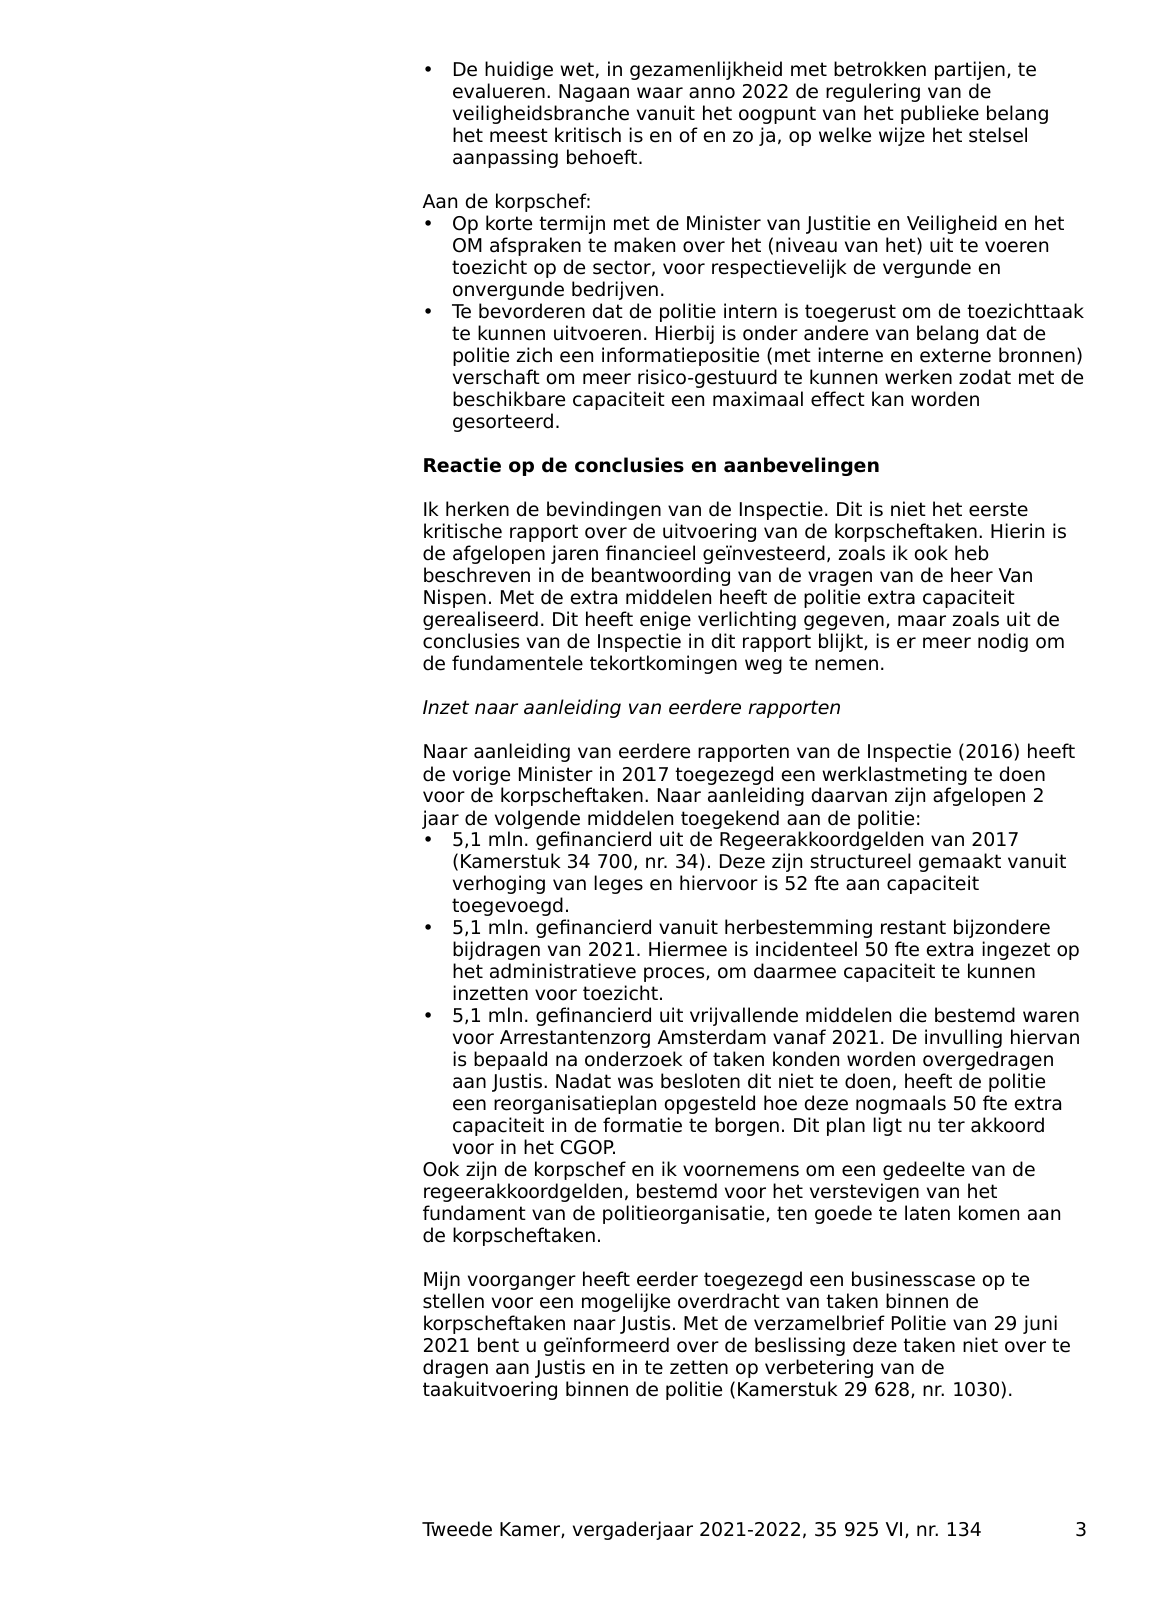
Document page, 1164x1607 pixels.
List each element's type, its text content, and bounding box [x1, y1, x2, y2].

text • Te bevorderen dat de politie intern is toegerust om de toezichttaak te kunnen uitvoeren. Hierbij is onder andere van belang dat de politie zich een informatiepositie (met interne en externe bronnen) verschaft om meer risico-gestuurd te kunnen werken zodat met de beschikbare capaciteit een maximaal effect kan worden gesorteerd. [422, 301, 1087, 433]
text • 5,1 mln. gefinancierd uit de Regeerakkoordgelden van 2017 (Kamerstuk 34 700, nr. 34). Deze zijn structureel gemaakt vanuit verhoging van leges en hiervoor is 52 fte aan capaciteit toegevoegd. [422, 829, 1087, 917]
subtitle Inzet naar aanleiding van eerdere rapporten [422, 697, 1087, 719]
subtitle Reactie op de conclusies en aanbevelingen [422, 455, 1087, 477]
text Ik herken de bevindingen van de Inspectie. Dit is niet het eerste kritische rapport over de uitvoering van de korpscheftaken. Hierin is de afgelopen jaren financieel geïnvesteerd, zoals ik ook heb beschreven in de beantwoording van de vragen van de heer Van Nispen. Met de extra middelen heeft de politie extra capaciteit gerealiseerd. Dit heeft enige verlichting gegeven, maar zoals uit de conclusies van de Inspectie in dit rapport blijkt, is er meer nodig om de fundamentele tekortkomingen weg te nemen. [422, 499, 1087, 675]
text • De huidige wet, in gezamenlijkheid met betrokken partijen, te evalueren. Nagaan waar anno 2022 de regulering van de veiligheidsbranche vanuit het oogpunt van het publieke belang het meest kritisch is en of en zo ja, op welke wijze het stelsel aanpassing behoeft. [422, 59, 1087, 169]
text Aan de korpschef: [422, 191, 1087, 213]
text • Op korte termijn met de Minister van Justitie en Veiligheid en het OM afspraken te maken over het (niveau van het) uit te voeren toezicht op de sector, voor respectievelijk de vergunde en onvergunde bedrijven. [422, 213, 1087, 301]
text Naar aanleiding van eerdere rapporten van de Inspectie (2016) heeft de vorige Minister in 2017 toegezegd een werklastmeting te doen voor de korpscheftaken. Naar aanleiding daarvan zijn afgelopen 2 jaar de volgende middelen toegekend aan de politie: [422, 741, 1087, 829]
text • 5,1 mln. gefinancierd vanuit herbestemming restant bijzondere bijdragen van 2021. Hiermee is incidenteel 50 fte extra ingezet op het administratieve proces, om daarmee capaciteit te kunnen inzetten voor toezicht. [422, 917, 1087, 1005]
text Mijn voorganger heeft eerder toegezegd een businesscase op te stellen voor een mogelijke overdracht van taken binnen de korpscheftaken naar Justis. Met de verzamelbrief Politie van 29 juni 2021 bent u geïnformeerd over de beslissing deze taken niet over te dragen aan Justis en in te zetten op verbetering van de taakuitvoering binnen de politie (Kamerstuk 29 628, nr. 1030). [422, 1269, 1087, 1401]
text • 5,1 mln. gefinancierd uit vrijvallende middelen die bestemd waren voor Arrestantenzorg Amsterdam vanaf 2021. De invulling hiervan is bepaald na onderzoek of taken konden worden overgedragen aan Justis. Nadat was besloten dit niet te doen, heeft de politie een reorganisatieplan opgesteld hoe deze nogmaals 50 fte extra capaciteit in de formatie te borgen. Dit plan ligt nu ter akkoord voor in het CGOP. [422, 1005, 1087, 1159]
text Ook zijn de korpschef en ik voornemens om een gedeelte van de regeerakkoordgelden, bestemd voor het verstevigen van het fundament van de politieorganisatie, ten goede te laten komen aan de korpscheftaken. [422, 1159, 1087, 1247]
